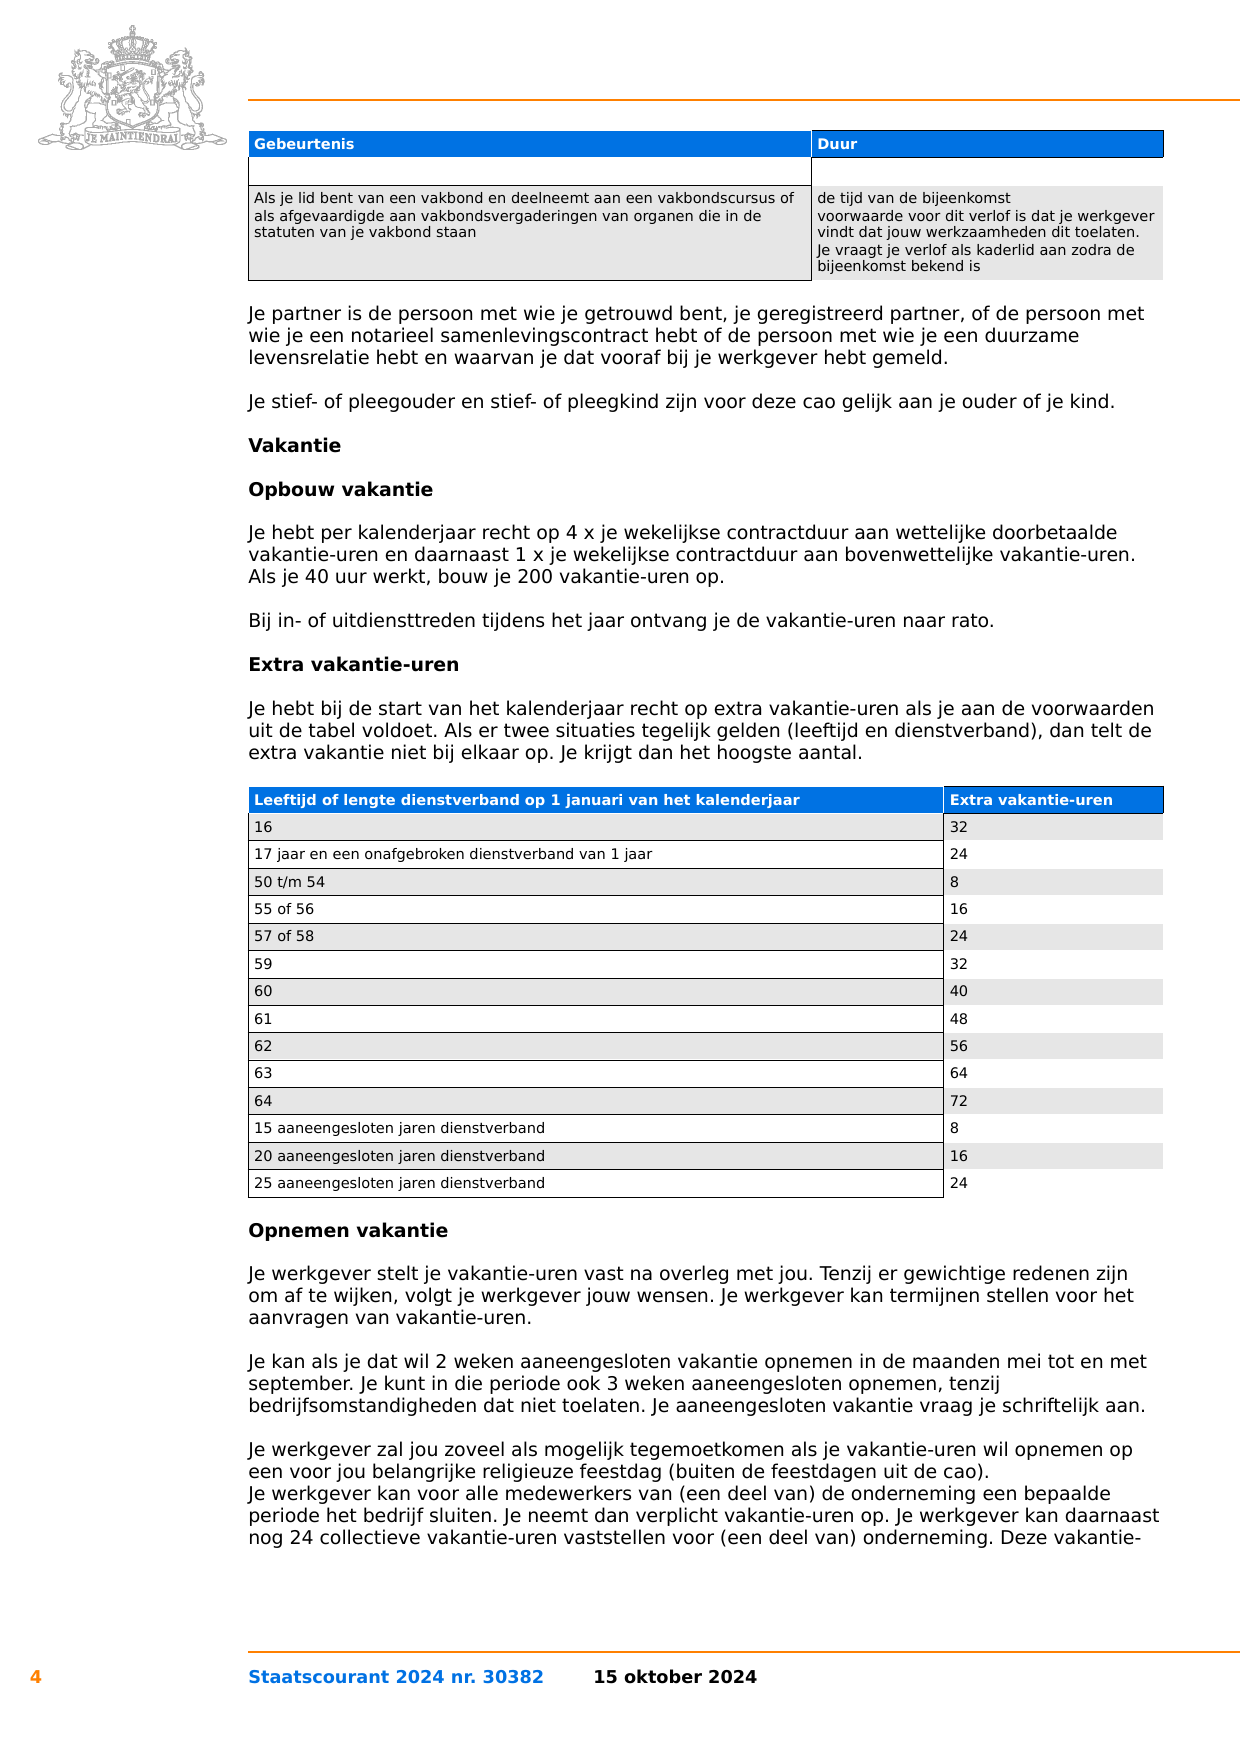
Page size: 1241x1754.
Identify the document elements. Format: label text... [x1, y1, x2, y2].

subtitle Opbouw vakantie [248, 478, 1163, 500]
table_cell 24 [944, 1170, 1163, 1197]
table_cell 8 [944, 869, 1163, 895]
table_cell 62 [249, 1033, 943, 1059]
table_cell 63 [249, 1061, 943, 1087]
table_header Duur [812, 131, 1163, 157]
text Je partner is de persoon met wie je getrouwd bent, je geregistreerd partner, of de persoon met wie je een notarieel samenlevingscontract hebt of de persoon met wie je een duurzame levensrelatie hebt en waarvan je dat vooraf bij je werkgever hebt gemeld. [248, 303, 1163, 369]
table_cell 40 [944, 979, 1163, 1005]
table_cell 16 [249, 814, 943, 840]
text Bij in- of uitdiensttreden tijdens het jaar ontvang je de vakantie-uren naar rato. [248, 610, 1163, 632]
table_cell 55 of 56 [249, 896, 943, 923]
table_cell 17 jaar en een onafgebroken dienstverband van 1 jaar [249, 841, 943, 868]
text Je werkgever kan voor alle medewerkers van (een deel van) de onderneming een bepaalde periode het bedrijf sluiten. Je neemt dan verplicht vakantie-uren op. Je werkgever kan daarnaast nog 24 collectieve vakantie-uren vaststellen voor (een deel van) onderneming. Deze vakantie- [248, 1483, 1163, 1549]
table_cell 32 [944, 814, 1163, 840]
table_cell 8 [944, 1115, 1163, 1142]
subtitle Vakantie [248, 434, 1163, 457]
text Je kan als je dat wil 2 weken aaneengesloten vakantie opnemen in de maanden mei tot en met september. Je kunt in die periode ook 3 weken aaneengesloten opnemen, tenzij bedrijfsomstandigheden dat niet toelaten. Je aaneengesloten vakantie vraag je schriftelijk aan. [248, 1351, 1163, 1417]
text Je werkgever zal jou zoveel als mogelijk tegemoetkomen als je vakantie-uren wil opnemen op een voor jou belangrijke religieuze feestdag (buiten de feestdagen uit de cao). [248, 1439, 1163, 1483]
text Je hebt bij de start van het kalenderjaar recht op extra vakantie-uren als je aan de voorwaarden uit de tabel voldoet. Als er twee situaties tegelijk gelden (leeftijd en dienstverband), dan telt de extra vakantie niet bij elkaar op. Je krijgt dan het hoogste aantal. [248, 698, 1163, 764]
table_cell 59 [249, 951, 943, 977]
table_cell [249, 158, 811, 185]
table_cell 15 aaneengesloten jaren dienstverband [249, 1115, 943, 1142]
table_cell 16 [944, 1143, 1163, 1169]
table_cell 60 [249, 979, 943, 1005]
text Je stief- of pleegouder en stief- of pleegkind zijn voor deze cao gelijk aan je ouder of je kind. [248, 391, 1163, 413]
table_header Extra vakantie-uren [944, 787, 1163, 813]
table_cell 24 [944, 841, 1163, 868]
table_cell de tijd van de bijeenkomst voorwaarde voor dit verlof is dat je werkgever vindt dat jouw werkzaamheden dit toelaten. Je vraagt je verlof als kaderlid aan zodra de bijeenkomst bekend is [812, 186, 1163, 280]
table_cell 16 [944, 896, 1163, 923]
table_cell [812, 158, 1163, 185]
table_cell 57 of 58 [249, 924, 943, 950]
table_cell 64 [249, 1088, 943, 1114]
table_cell 61 [249, 1006, 943, 1032]
table_cell 32 [944, 951, 1163, 977]
table_cell Als je lid bent van een vakbond en deelneemt aan een vakbondscursus of als afgevaardigde aan vakbondsvergaderingen van organen die in de statuten van je vakbond staan [249, 186, 811, 280]
table_cell 24 [944, 924, 1163, 950]
text Je werkgever stelt je vakantie-uren vast na overleg met jou. Tenzij er gewichtige redenen zijn om af te wijken, volgt je werkgever jouw wensen. Je werkgever kan termijnen stellen voor het aanvragen van vakantie-uren. [248, 1263, 1163, 1329]
table_cell 50 t/m 54 [249, 869, 943, 895]
table_cell 25 aaneengesloten jaren dienstverband [249, 1170, 943, 1197]
subtitle Extra vakantie-uren [248, 654, 1163, 676]
picture [38, 25, 227, 150]
table_cell 20 aaneengesloten jaren dienstverband [249, 1143, 943, 1169]
table_cell 64 [944, 1061, 1163, 1087]
table_cell 72 [944, 1088, 1163, 1114]
table_cell 56 [944, 1033, 1163, 1059]
table_cell 48 [944, 1006, 1163, 1032]
table_header Leeftijd of lengte dienstverband op 1 januari van het kalenderjaar [249, 787, 943, 813]
table_header Gebeurtenis [249, 131, 811, 157]
text Je hebt per kalenderjaar recht op 4 x je wekelijkse contractduur aan wettelijke doorbetaalde vakantie-uren en daarnaast 1 x je wekelijkse contractduur aan bovenwettelijke vakantie-uren. Als je 40 uur werkt, bouw je 200 vakantie-uren op. [248, 522, 1163, 588]
subtitle Opnemen vakantie [248, 1219, 1163, 1241]
